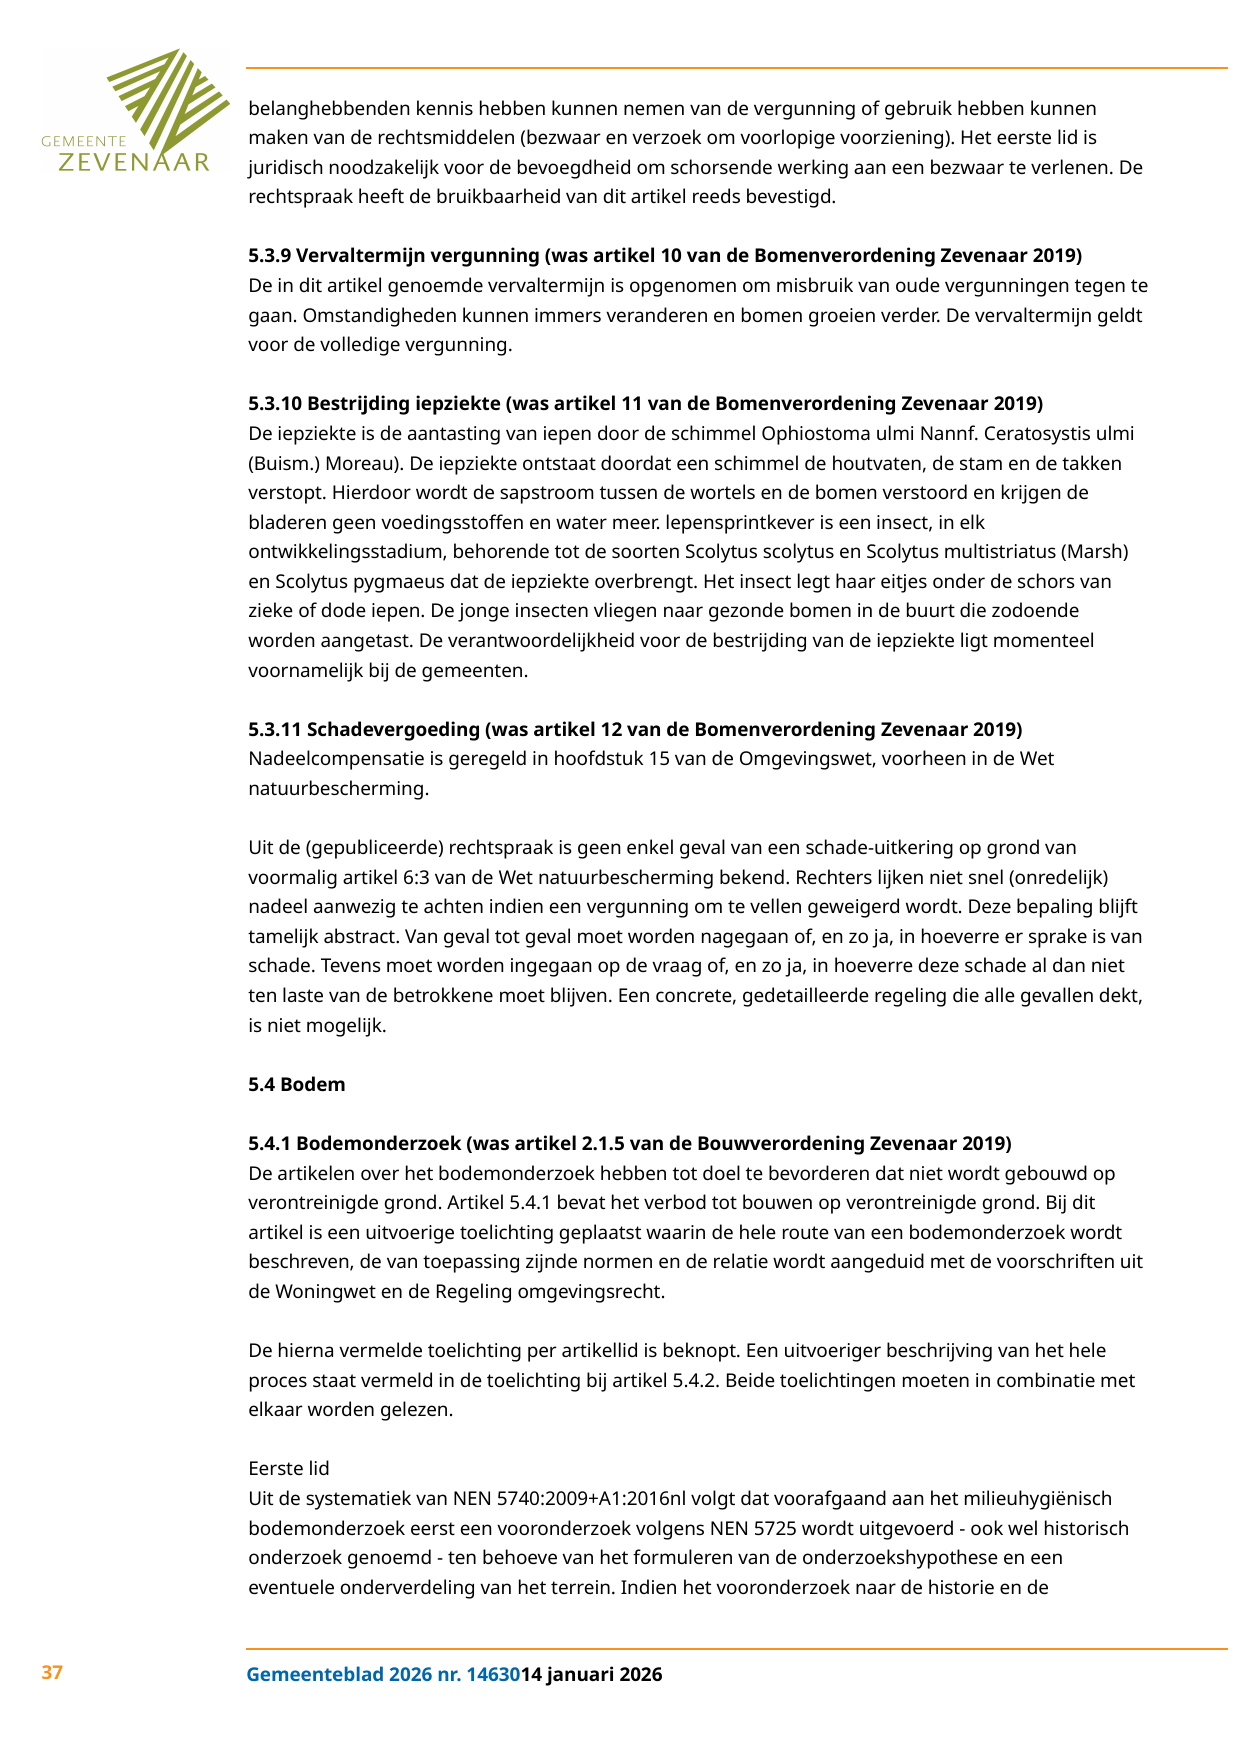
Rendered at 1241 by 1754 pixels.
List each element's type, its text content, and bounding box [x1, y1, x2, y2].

text 5.4 Bodem [248, 1071, 1152, 1097]
text Uit de systematiek van NEN 5740:2009+A1:2016nl volgt dat voorafgaand aan het milieuhygiënisch bodemonderzoek eerst een vooronderzoek volgens NEN 5725 wordt uitgevoerd - ook wel historisch onderzoek genoemd - ten behoeve van het formuleren van de onderzoekshypothese en een eventuele onderverdeling van het terrein. Indien het vooronderzoek naar de historie en de [248, 1485, 1152, 1600]
text De artikelen over het bodemonderzoek hebben tot doel te bevorderen dat niet wordt gebouwd op verontreinigde grond. Artikel 5.4.1 bevat het verbod tot bouwen op verontreinigde grond. Bij dit artikel is een uitvoerige toelichting geplaatst waarin de hele route van een bodemonderzoek wordt beschreven, de van toepassing zijnde normen en de relatie wordt aangeduid met de voorschriften uit de Woningwet en de Regeling omgevingsrecht. [248, 1160, 1152, 1304]
text 5.3.9 Vervaltermijn vergunning (was artikel 10 van de Bomenverordening Zevenaar 2019) [248, 243, 1152, 268]
text De in dit artikel genoemde vervaltermijn is opgenomen om misbruik van oude vergunningen tegen te gaan. Omstandigheden kunnen immers veranderen en bomen groeien verder. De vervaltermijn geldt voor de volledige vergunning. [248, 272, 1152, 357]
text 5.3.10 Bestrijding iepziekte (was artikel 11 van de Bomenverordening Zevenaar 2019) [248, 391, 1152, 416]
text De iepziekte is de aantasting van iepen door de schimmel Ophiostoma ulmi Nannf. Ceratosystis ulmi (Buism.) Moreau). De iepziekte ontstaat doordat een schimmel de houtvaten, de stam en de takken verstopt. Hierdoor wordt de sapstroom tussen de wortels en de bomen verstoord en krijgen de bladeren geen voedingsstoffen en water meer. lepensprintkever is een insect, in elk ontwikkelingsstadium, behorende tot de soorten Scolytus scolytus en Scolytus multistriatus (Marsh) en Scolytus pygmaeus dat de iepziekte overbrengt. Het insect legt haar eitjes onder de schors van zieke of dode iepen. De jonge insecten vliegen naar gezonde bomen in de buurt die zodoende worden aangetast. De verantwoordelijkheid voor de bestrijding van de iepziekte ligt momenteel voornamelijk bij de gemeenten. [248, 420, 1152, 683]
text belanghebbenden kennis hebben kunnen nemen van de vergunning of gebruik hebben kunnen maken van de rechtsmiddelen (bezwaar en verzoek om voorlopige voorziening). Het eerste lid is juridisch noodzakelijk voor de bevoegdheid om schorsende werking aan een bezwaar te verlenen. De rechtspraak heeft de bruikbaarheid van dit artikel reeds bevestigd. [248, 95, 1152, 209]
text De hierna vermelde toelichting per artikellid is beknopt. Een uitvoeriger beschrijving van het hele proces staat vermeld in de toelichting bij artikel 5.4.2. Beide toelichtingen moeten in combinatie met elkaar worden gelezen. [248, 1337, 1152, 1422]
text Nadeelcompensatie is geregeld in hoofdstuk 15 van de Omgevingswet, voorheen in de Wet natuurbescherming. [248, 746, 1152, 801]
text Uit de (gepubliceerde) rechtspraak is geen enkel geval van een schade-uitkering op grond van voormalig artikel 6:3 van de Wet natuurbescherming bekend. Rechters lijken niet snel (onredelijk) nadeel aanwezig te achten indien een vergunning om te vellen geweigerd wordt. Deze bepaling blijft tamelijk abstract. Van geval tot geval moet worden nagegaan of, en zo ja, in hoeverre er sprake is van schade. Tevens moet worden ingegaan op de vraag of, en zo ja, in hoeverre deze schade al dan niet ten laste van de betrokkene moet blijven. Een concrete, gedetailleerde regeling die alle gevallen dekt, is niet mogelijk. [248, 834, 1152, 1038]
text 5.4.1 Bodemonderzoek (was artikel 2.1.5 van de Bouwverordening Zevenaar 2019) [248, 1130, 1152, 1156]
text Eerste lid [248, 1456, 1152, 1481]
picture [41, 47, 231, 172]
text 5.3.11 Schadevergoeding (was artikel 12 van de Bomenverordening Zevenaar 2019) [248, 716, 1152, 742]
